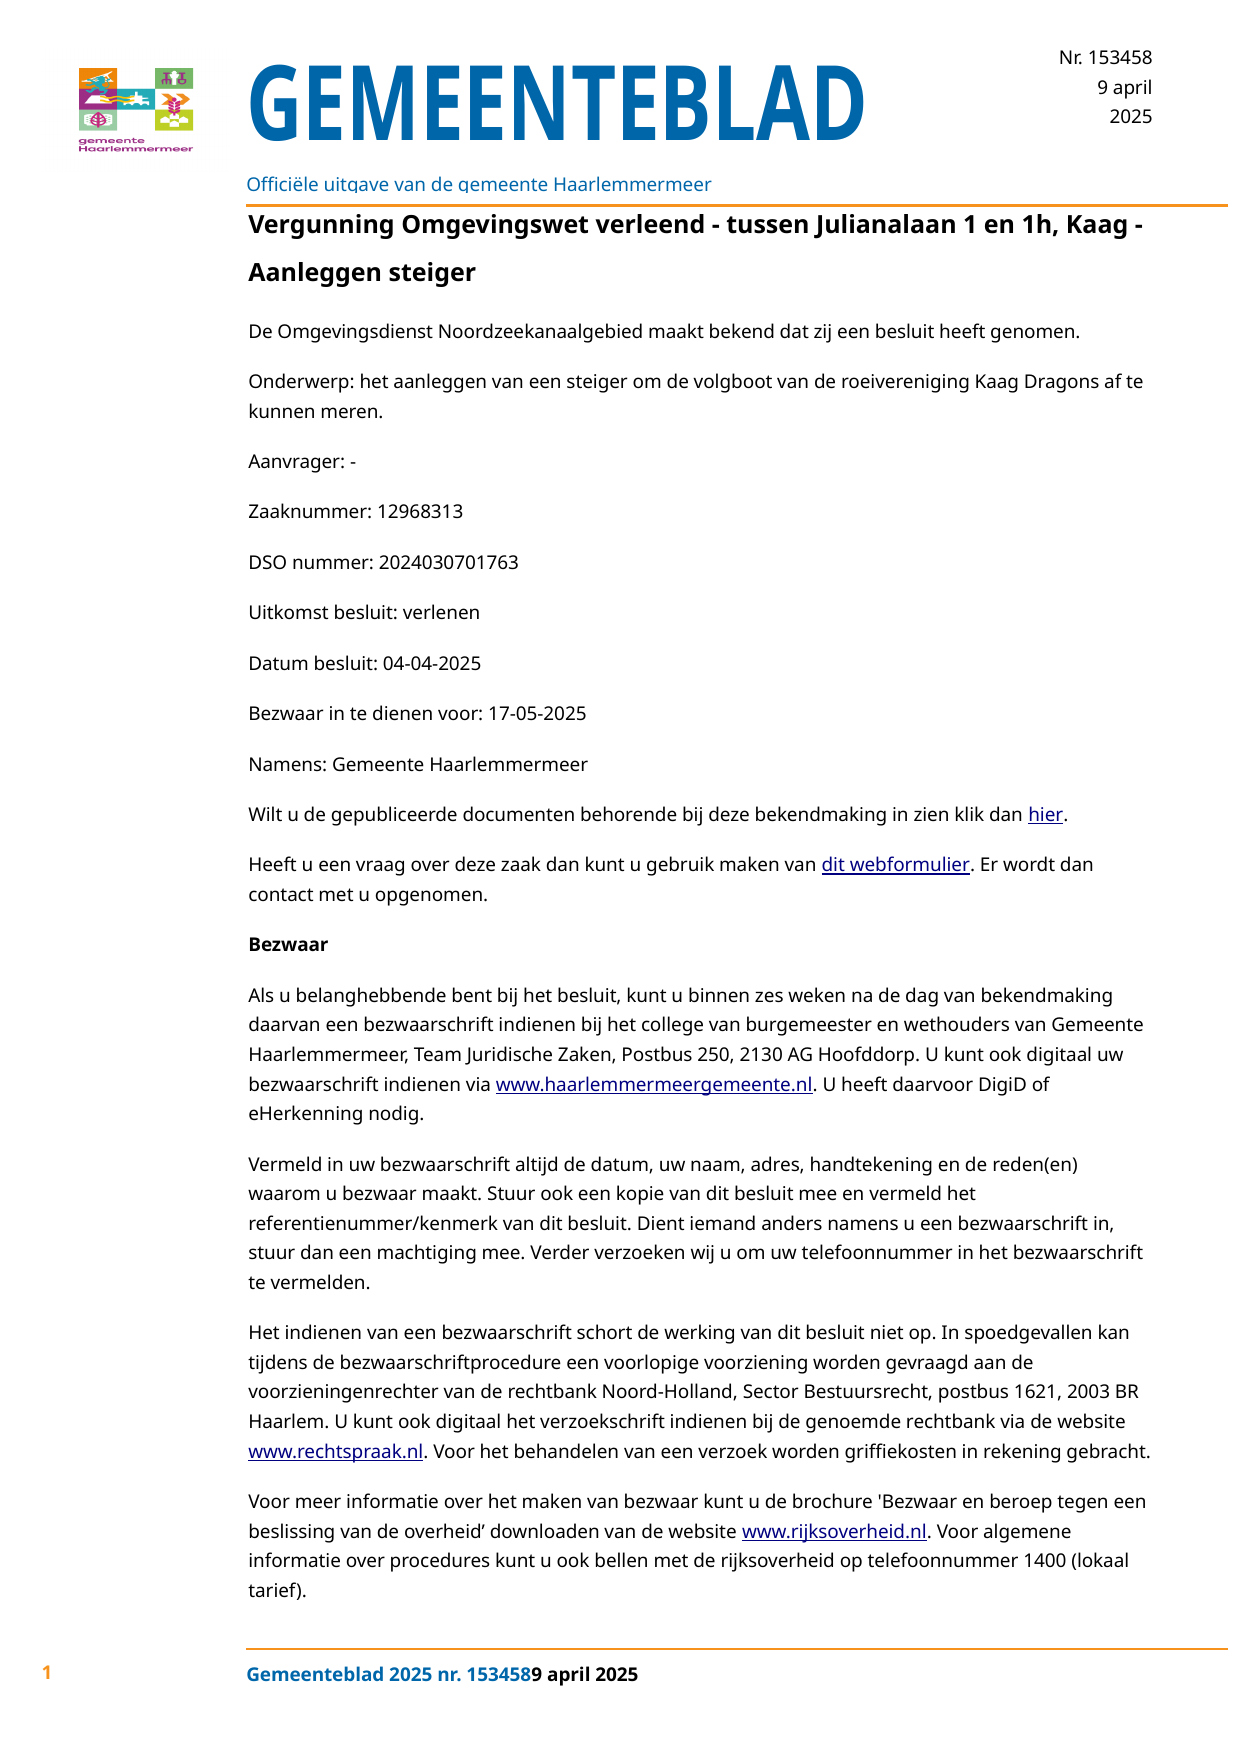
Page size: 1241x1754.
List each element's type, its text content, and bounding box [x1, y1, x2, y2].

text Datum besluit: 04-04-2025 [248, 650, 1152, 676]
text Het indienen van een bezwaarschrift schort de werking van dit besluit niet op. In spoedgevallen kan tijdens de bezwaarschriftprocedure een voorlopige voorziening worden gevraagd aan de voorzieningenrechter van de rechtbank Noord-Holland, Sector Bestuursrecht, postbus 1621, 2003 BR Haarlem. U kunt ook digitaal het verzoekschrift indienen bij de genoemde rechtbank via de website www.rechtspraak.nl. Voor het behandelen van een verzoek worden griffiekosten in rekening gebracht. [248, 1319, 1152, 1464]
text Vermeld in uw bezwaarschrift altijd de datum, uw naam, adres, handtekening en de reden(en) waarom u bezwaar maakt. Stuur ook een kopie van dit besluit mee en vermeld het referentienummer/kenmerk van dit besluit. Dient iemand anders namens u een bezwaarschrift in, stuur dan een machtiging mee. Verder verzoeken wij u om uw telefoonnummer in het bezwaarschrift te vermelden. [248, 1151, 1152, 1295]
text Als u belanghebbende bent bij het besluit, kunt u binnen zes weken na de dag van bekendmaking daarvan een bezwaarschrift indienen bij het college van burgemeester en wethouders van Gemeente Haarlemmermeer, Team Juridische Zaken, Postbus 250, 2130 AG Hoofddorp. U kunt ook digitaal uw bezwaarschrift indienen via www.haarlemmermeergemeente.nl. U heeft daarvoor DigiD of eHerkenning nodig. [248, 982, 1152, 1126]
text Voor meer informatie over het maken van bezwaar kunt u de brochure 'Bezwaar en beroep tegen een beslissing van de overheid’ downloaden van de website www.rijksoverheid.nl. Voor algemene informatie over procedures kunt u ook bellen met de rijksoverheid op telefoonnummer 1400 (lokaal tarief). [248, 1488, 1152, 1603]
text Heeft u een vraag over deze zaak dan kunt u gebruik maken van dit webformulier. Er wordt dan contact met u opgenomen. [248, 852, 1152, 907]
text De Omgevingsdienst Noordzeekanaalgebied maakt bekend dat zij een besluit heeft genomen. [248, 318, 1152, 344]
picture [41, 47, 231, 172]
text Wilt u de gepubliceerde documenten behorende bij deze bekendmaking in zien klik dan hier. [248, 801, 1152, 827]
text Onderwerp: het aanleggen van een steiger om de volgboot van de roeivereniging Kaag Dragons af te kunnen meren. [248, 368, 1152, 424]
text Bezwaar [248, 932, 1152, 957]
text Aanvrager: - [248, 448, 1152, 474]
text Zaaknummer: 12968313 [248, 499, 1152, 524]
text Bezwaar in te dienen voor: 17-05-2025 [248, 700, 1152, 726]
text Namens: Gemeente Haarlemmermeer [248, 751, 1152, 777]
text Vergunning Omgevingswet verleend - tussen Julianalaan 1 en 1h, Kaag - Aanleggen steiger [248, 207, 1152, 288]
text Uitkomst besluit: verlenen [248, 599, 1152, 625]
text DSO nummer: 2024030701763 [248, 549, 1152, 575]
